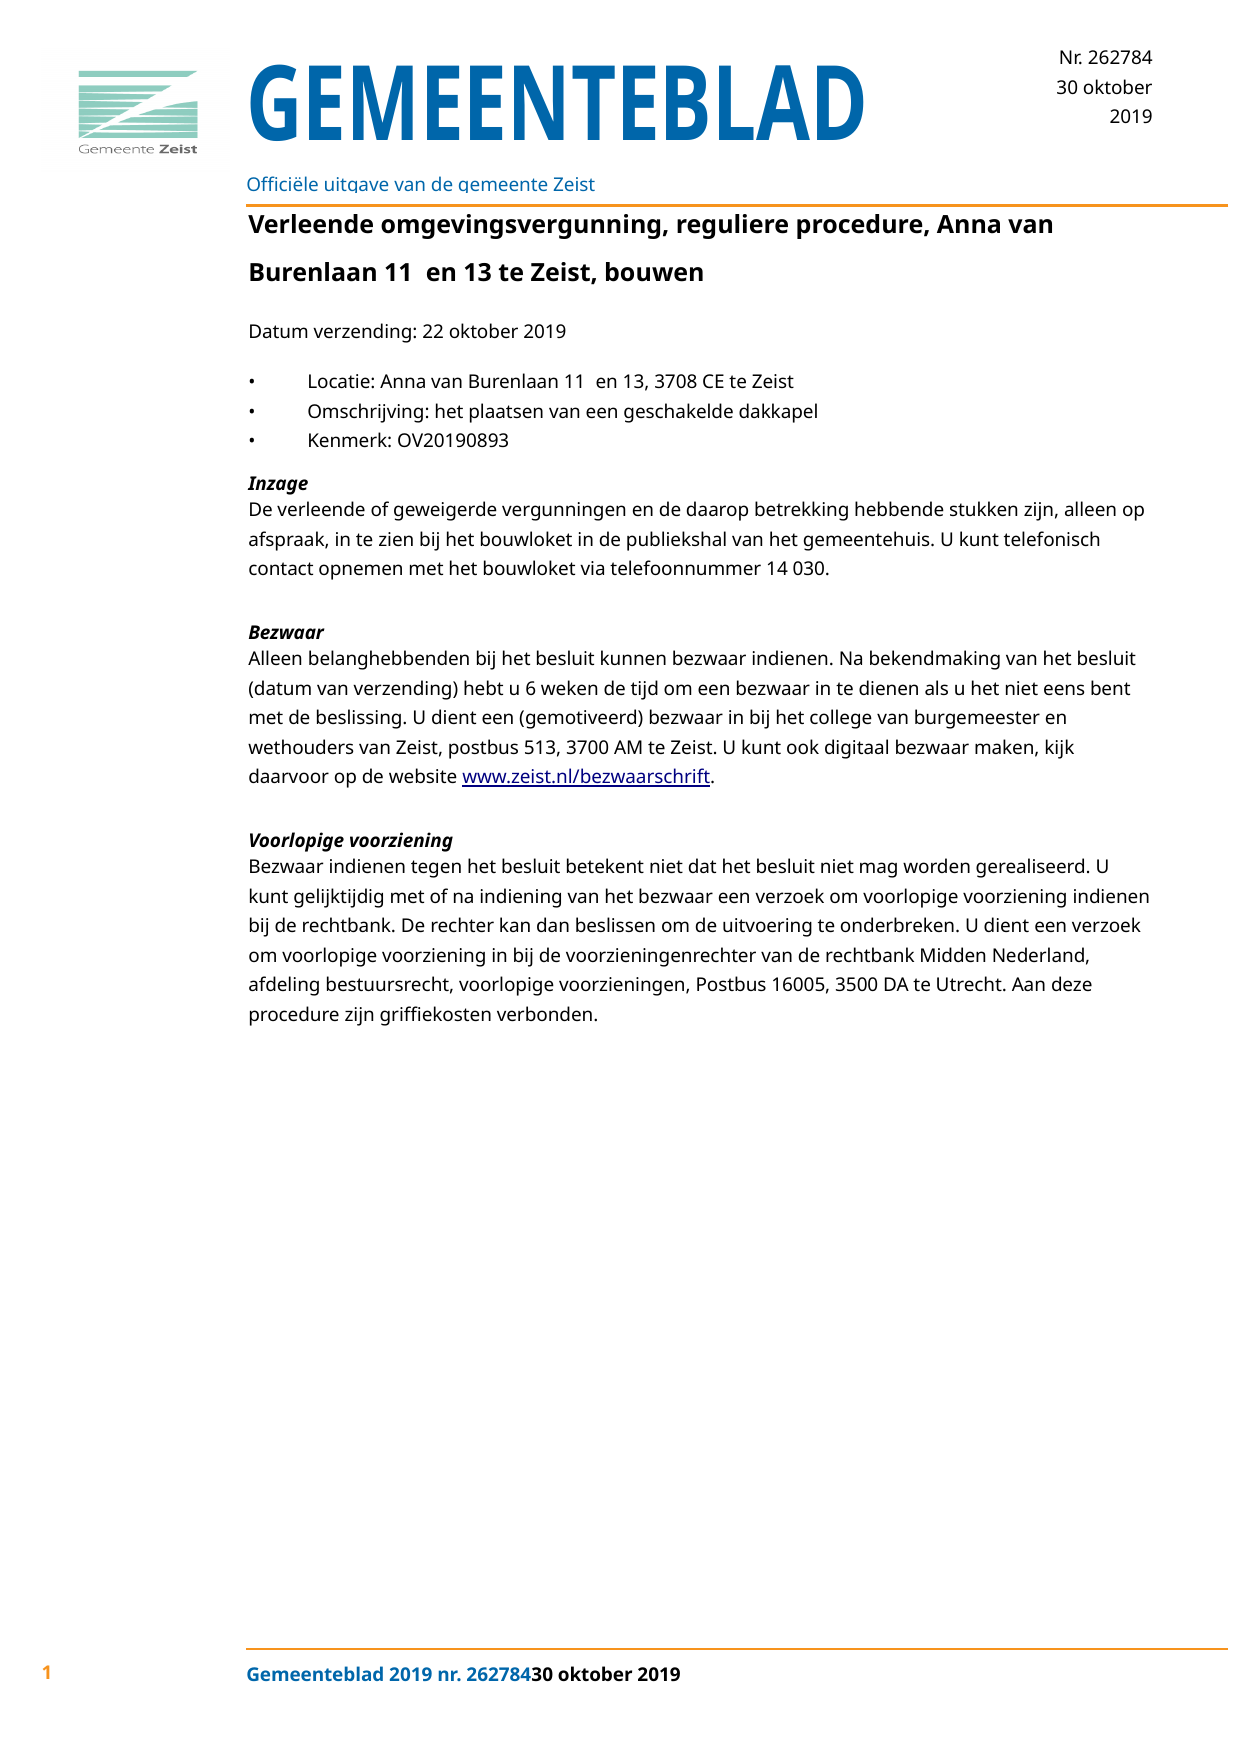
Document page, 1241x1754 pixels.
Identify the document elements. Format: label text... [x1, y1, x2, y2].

text Verleende omgevingsvergunning, reguliere procedure, Anna van Burenlaan 11 en 13 te Zeist, bouwen [248, 207, 1152, 288]
list Locatie: Anna van Burenlaan 11 en 13, 3708 CE te Zeist [248, 368, 1152, 394]
picture [41, 47, 231, 172]
list Omschrijving: het plaatsen van een geschakelde dakkapel [248, 398, 1152, 424]
text Alleen belanghebbenden bij het besluit kunnen bezwaar indienen. Na bekendmaking van het besluit (datum van verzending) hebt u 6 weken de tijd om een bezwaar in te dienen als u het niet eens bent met de beslissing. U dient een (gemotiveerd) bezwaar in bij het college van burgemeester en wethouders van Zeist, postbus 513, 3700 AM te Zeist. U kunt ook digitaal bezwaar maken, kijk daarvoor op de website www.zeist.nl/bezwaarschrift. [248, 645, 1152, 789]
text Datum verzending: 22 oktober 2019 [248, 318, 1152, 344]
text Inzage [248, 471, 1152, 496]
list Kenmerk: OV20190893 [248, 427, 1152, 453]
text De verleende of geweigerde vergunningen en de daarop betrekking hebbende stukken zijn, alleen op afspraak, in te zien bij het bouwloket in de publiekshal van het gemeentehuis. U kunt telefonisch contact opnemen met het bouwloket via telefoonnummer 14 030. [248, 496, 1152, 581]
text Bezwaar indienen tegen het besluit betekent niet dat het besluit niet mag worden gerealiseerd. U kunt gelijktijdig met of na indiening van het bezwaar een verzoek om voorlopige voorziening indienen bij de rechtbank. De rechter kan dan beslissen om de uitvoering te onderbreken. U dient een verzoek om voorlopige voorziening in bij de voorzieningenrechter van de rechtbank Midden Nederland, afdeling bestuursrecht, voorlopige voorzieningen, Postbus 16005, 3500 DA te Utrecht. Aan deze procedure zijn griffiekosten verbonden. [248, 853, 1152, 1027]
text Voorlopige voorziening [248, 827, 1152, 853]
text Bezwaar [248, 619, 1152, 645]
